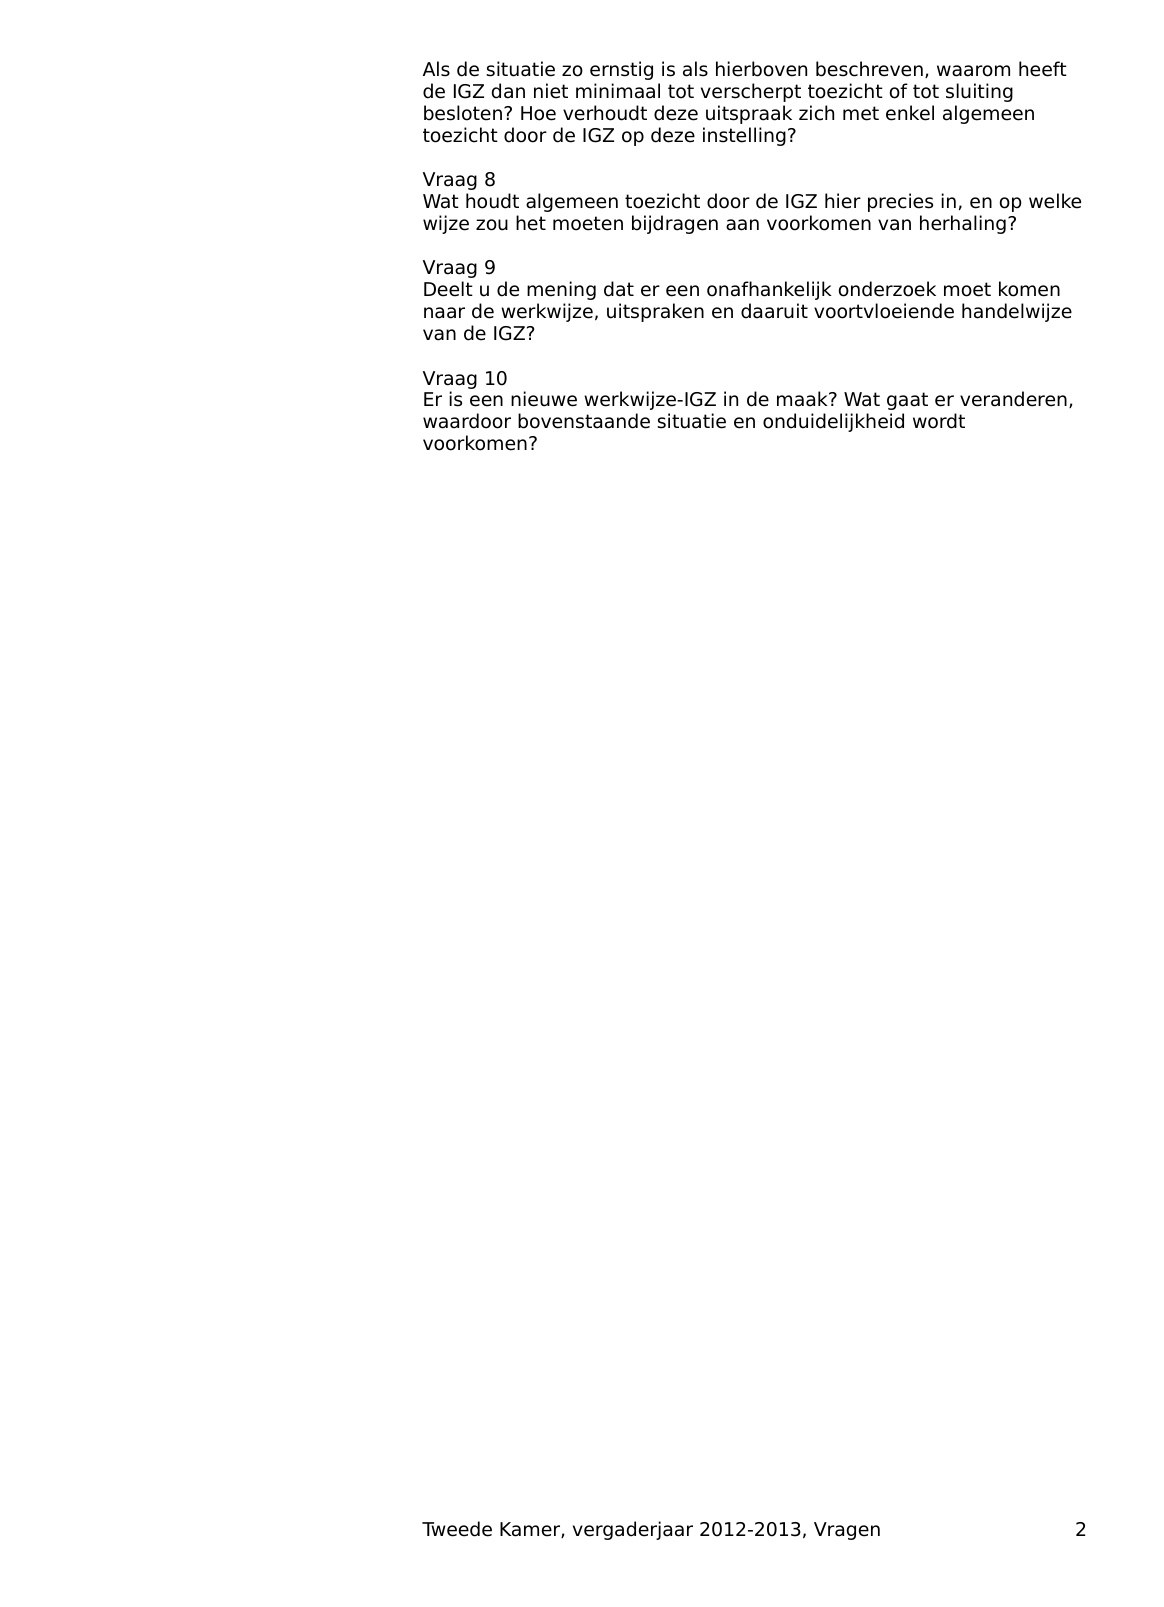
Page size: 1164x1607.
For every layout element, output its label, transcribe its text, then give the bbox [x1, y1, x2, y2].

text Deelt u de mening dat er een onafhankelijk onderzoek moet komen naar de werkwijze, uitspraken en daaruit voortvloeiende handelwijze van de IGZ? [422, 279, 1087, 345]
text Vraag 9 [422, 257, 1087, 279]
text Wat houdt algemeen toezicht door de IGZ hier precies in, en op welke wijze zou het moeten bijdragen aan voorkomen van herhaling? [422, 191, 1087, 235]
text Er is een nieuwe werkwijze-IGZ in de maak? Wat gaat er veranderen, waardoor bovenstaande situatie en onduidelijkheid wordt voorkomen? [422, 389, 1087, 455]
text Vraag 8 [422, 169, 1087, 191]
text Vraag 10 [422, 367, 1087, 389]
text Als de situatie zo ernstig is als hierboven beschreven, waarom heeft de IGZ dan niet minimaal tot verscherpt toezicht of tot sluiting besloten? Hoe verhoudt deze uitspraak zich met enkel algemeen toezicht door de IGZ op deze instelling? [422, 59, 1087, 147]
